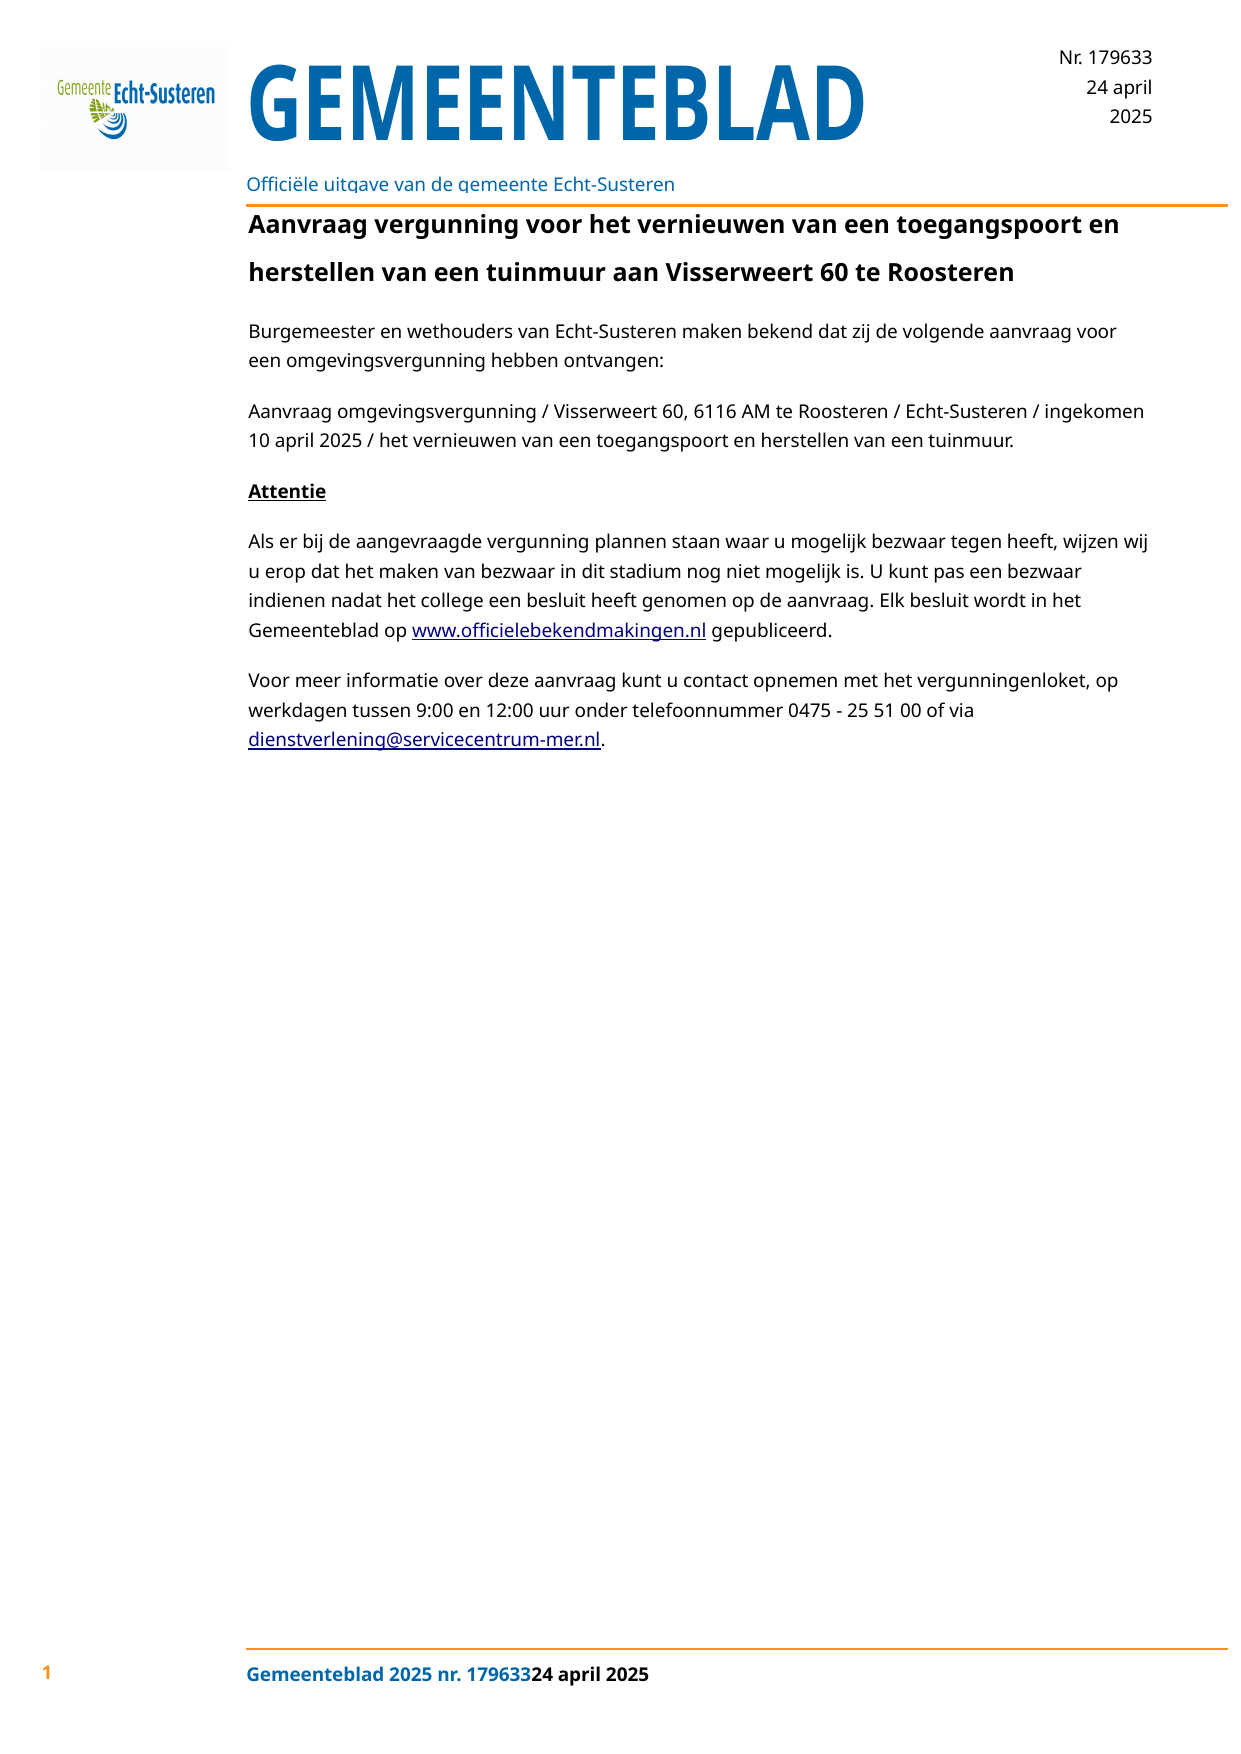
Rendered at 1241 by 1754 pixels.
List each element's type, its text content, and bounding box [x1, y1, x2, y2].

text Attentie [248, 478, 1152, 504]
text Als er bij de aangevraagde vergunning plannen staan waar u mogelijk bezwaar tegen heeft, wijzen wij u erop dat het maken van bezwaar in dit stadium nog niet mogelijk is. U kunt pas een bezwaar indienen nadat het college een besluit heeft genomen op de aanvraag. Elk besluit wordt in het Gemeenteblad op www.officielebekendmakingen.nl gepubliceerd. [248, 528, 1152, 643]
text Aanvraag omgevingsvergunning / Visserweert 60, 6116 AM te Roosteren / Echt-Susteren / ingekomen 10 april 2025 / het vernieuwen van een toegangspoort en herstellen van een tuinmuur. [248, 398, 1152, 453]
picture [41, 47, 231, 172]
text Aanvraag vergunning voor het vernieuwen van een toegangspoort en herstellen van een tuinmuur aan Visserweert 60 te Roosteren [248, 207, 1152, 288]
text Burgemeester en wethouders van Echt-Susteren maken bekend dat zij de volgende aanvraag voor een omgevingsvergunning hebben ontvangen: [248, 318, 1152, 373]
text Voor meer informatie over deze aanvraag kunt u contact opnemen met het vergunningenloket, op werkdagen tussen 9:00 en 12:00 uur onder telefoonnummer 0475 - 25 51 00 of via dienstverlening@servicecentrum-mer.nl. [248, 667, 1152, 752]
